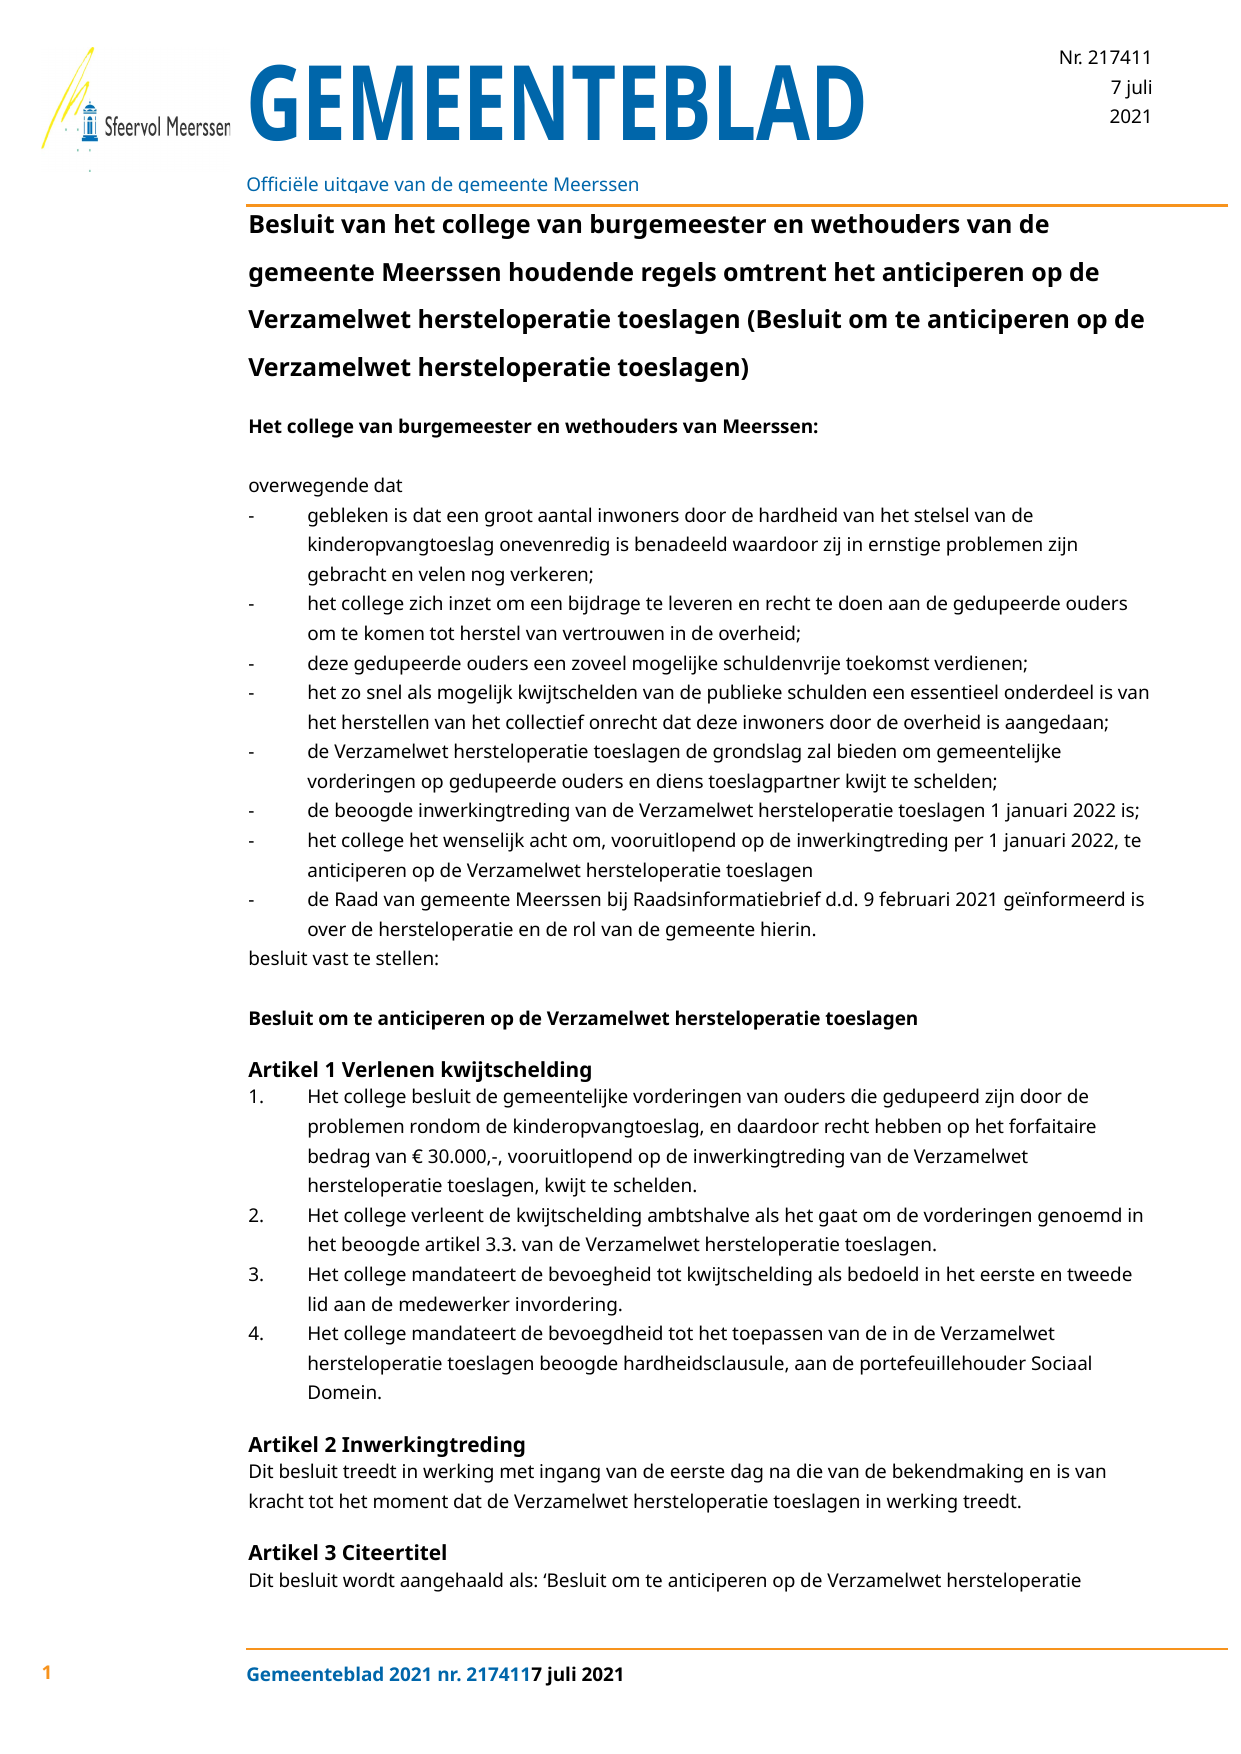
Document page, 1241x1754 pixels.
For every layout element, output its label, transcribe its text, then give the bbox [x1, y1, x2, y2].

list het college zich inzet om een bijdrage te leveren en recht te doen aan de gedupeerde ouders om te komen tot herstel van vertrouwen in de overheid; [248, 591, 1152, 646]
text Artikel 3 Citeertitel [248, 1538, 1152, 1567]
text besluit vast te stellen: [248, 946, 1152, 971]
list gebleken is dat een groot aantal inwoners door de hardheid van het stelsel van de kinderopvangtoeslag onevenredig is benadeeld waardoor zij in ernstige problemen zijn gebracht en velen nog verkeren; [248, 502, 1152, 587]
text Besluit van het college van burgemeester en wethouders van de gemeente Meerssen houdende regels omtrent het anticiperen op de Verzamelwet hersteloperatie toeslagen (Besluit om te anticiperen op de Verzamelwet hersteloperatie toeslagen) [248, 207, 1152, 384]
list Het college mandateert de bevoegdheid tot het toepassen van de in de Verzamelwet hersteloperatie toeslagen beoogde hardheidsclausule, aan de portefeuillehouder Sociaal Domein. [248, 1320, 1152, 1405]
list het zo snel als mogelijk kwijtschelden van de publieke schulden een essentieel onderdeel is van het herstellen van het collectief onrecht dat deze inwoners door de overheid is aangedaan; [248, 679, 1152, 735]
list Het college mandateert de bevoegheid tot kwijtschelding als bedoeld in het eerste en tweede lid aan de medewerker invordering. [248, 1261, 1152, 1316]
text Dit besluit wordt aangehaald als: ‘Besluit om te anticiperen op de Verzamelwet hersteloperatie [248, 1567, 1152, 1592]
list het college het wenselijk acht om, vooruitlopend op de inwerkingtreding per 1 januari 2022, te anticiperen op de Verzamelwet hersteloperatie toeslagen [248, 827, 1152, 883]
list de Verzamelwet hersteloperatie toeslagen de grondslag zal bieden om gemeentelijke vorderingen op gedupeerde ouders en diens toeslagpartner kwijt te schelden; [248, 738, 1152, 794]
text Dit besluit treedt in werking met ingang van de eerste dag na die van de bekendmaking en is van kracht tot het moment dat de Verzamelwet hersteloperatie toeslagen in werking treedt. [248, 1458, 1152, 1514]
picture [41, 47, 231, 172]
text Het college van burgemeester en wethouders van Meerssen: [248, 413, 1152, 439]
text Artikel 1 Verlenen kwijtschelding [248, 1055, 1152, 1084]
text overwegende dat [248, 472, 1152, 498]
list deze gedupeerde ouders een zoveel mogelijke schuldenvrije toekomst verdienen; [248, 650, 1152, 676]
list de beoogde inwerkingtreding van de Verzamelwet hersteloperatie toeslagen 1 januari 2022 is; [248, 798, 1152, 823]
list de Raad van gemeente Meerssen bij Raadsinformatiebrief d.d. 9 februari 2021 geïnformeerd is over de hersteloperatie en de rol van de gemeente hierin. [248, 886, 1152, 942]
text Artikel 2 Inwerkingtreding [248, 1430, 1152, 1458]
list Het college verleent de kwijtschelding ambtshalve als het gaat om de vorderingen genoemd in het beoogde artikel 3.3. van de Verzamelwet hersteloperatie toeslagen. [248, 1202, 1152, 1257]
text Besluit om te anticiperen op de Verzamelwet hersteloperatie toeslagen [248, 1005, 1152, 1031]
list Het college besluit de gemeentelijke vorderingen van ouders die gedupeerd zijn door de problemen rondom de kinderopvangtoeslag, en daardoor recht hebben op het forfaitaire bedrag van € 30.000,-, vooruitlopend op de inwerkingtreding van de Verzamelwet hersteloperatie toeslagen, kwijt te schelden. [248, 1084, 1152, 1198]
